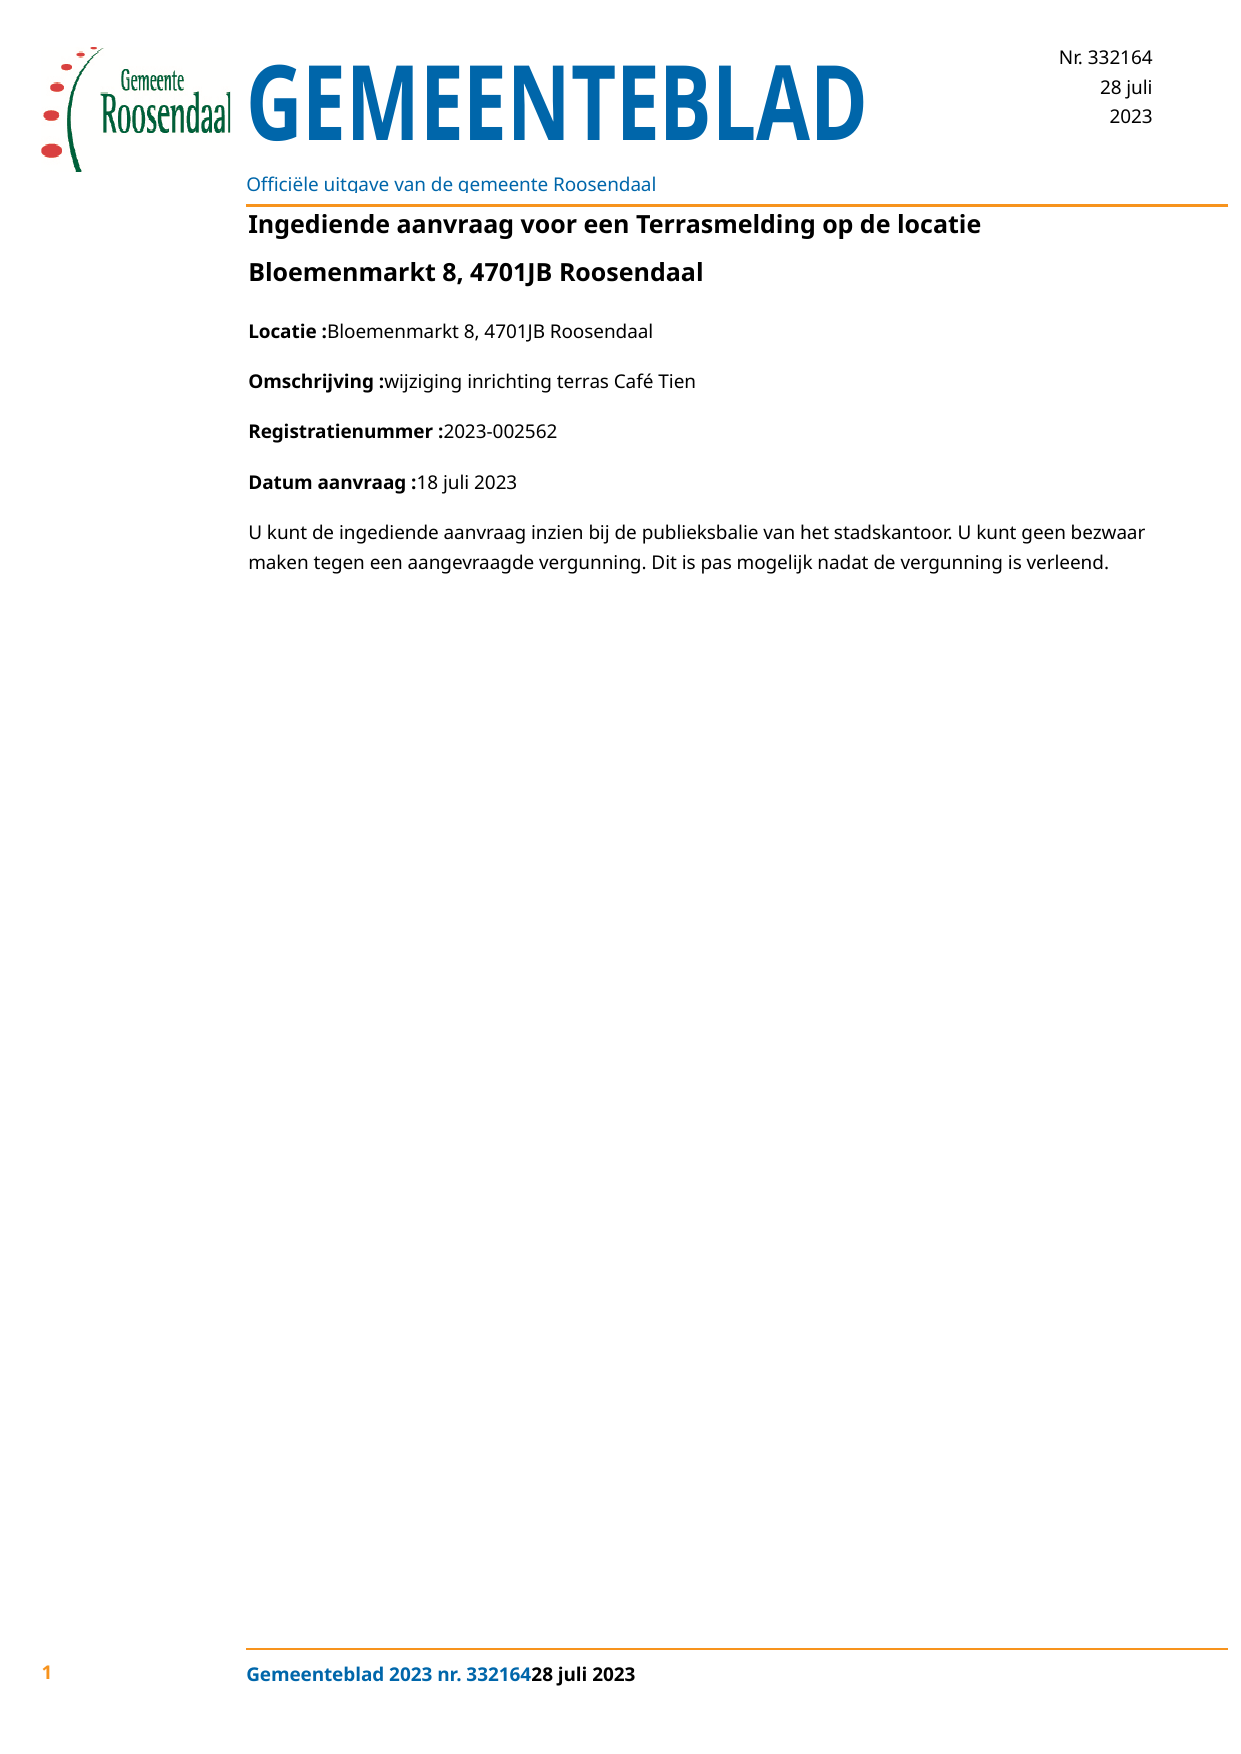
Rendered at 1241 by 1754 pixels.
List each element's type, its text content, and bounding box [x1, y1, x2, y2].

text U kunt de ingediende aanvraag inzien bij de publieksbalie van het stadskantoor. U kunt geen bezwaar maken tegen een aangevraagde vergunning. Dit is pas mogelijk nadat de vergunning is verleend. [248, 519, 1152, 575]
text Locatie :Bloemenmarkt 8, 4701JB Roosendaal [248, 318, 1152, 344]
text Ingediende aanvraag voor een Terrasmelding op de locatie Bloemenmarkt 8, 4701JB Roosendaal [248, 207, 1152, 288]
text Datum aanvraag :18 juli 2023 [248, 469, 1152, 495]
text Registratienummer :2023-002562 [248, 419, 1152, 444]
picture [41, 47, 231, 172]
text Omschrijving :wijziging inrichting terras Café Tien [248, 368, 1152, 394]
